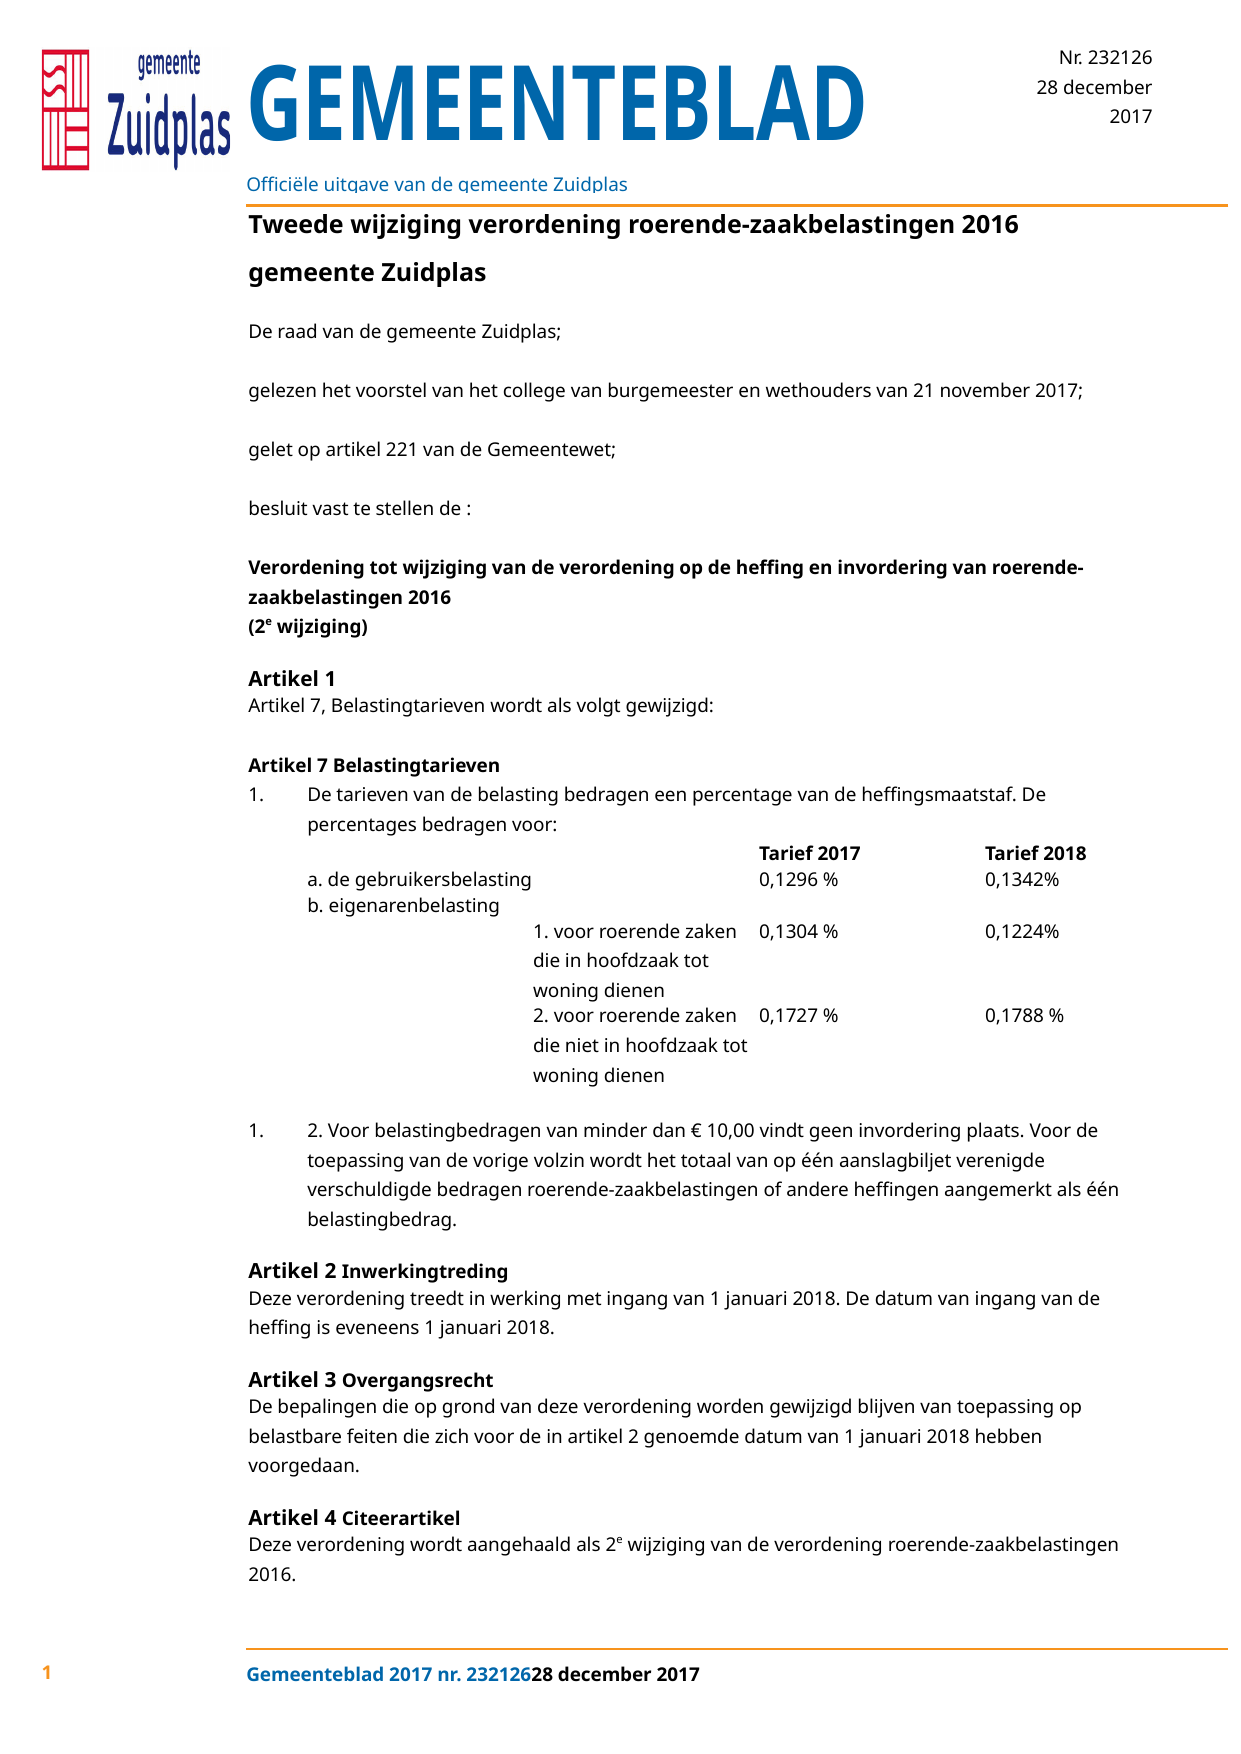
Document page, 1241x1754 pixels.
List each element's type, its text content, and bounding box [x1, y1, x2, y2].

table_cell 0,1296 % [759, 866, 985, 892]
table_cell [759, 892, 985, 918]
table_cell 2. voor roerende zaken die niet in hoofdzaak tot woning dienen [533, 1003, 759, 1088]
text Artikel 7 Belastingtarieven [248, 752, 1152, 777]
table_header Tarief 2017 [759, 841, 985, 866]
text Tweede wijziging verordening roerende-zaakbelastingen 2016 gemeente Zuidplas [248, 207, 1152, 288]
table_cell 1. voor roerende zaken die in hoofdzaak tot woning dienen [533, 918, 759, 1003]
text Artikel 2 Inwerkingtreding [248, 1256, 1152, 1285]
text Artikel 4 Citeerartikel [248, 1503, 1152, 1531]
text (2e wijziging) [248, 614, 1152, 639]
table_header [533, 841, 759, 866]
text gelezen het voorstel van het college van burgemeester en wethouders van 21 november 2017; [248, 377, 1152, 403]
picture [41, 47, 231, 172]
text Artikel 1 [248, 664, 1152, 693]
list De tarieven van de belasting bedragen een percentage van de heffingsmaatstaf. De percentages bedragen voor: [248, 781, 1152, 837]
table_cell 0,1342% [985, 866, 1211, 892]
text Verordening tot wijziging van de verordening op de heffing en invordering van roerende-zaakbelastingen 2016 [248, 554, 1152, 610]
text Artikel 7, Belastingtarieven wordt als volgt gewijzigd: [248, 693, 1152, 718]
text De raad van de gemeente Zuidplas; [248, 318, 1152, 344]
list 2. Voor belastingbedragen van minder dan € 10,00 vindt geen invordering plaats. Voor de toepassing van de vorige volzin wordt het totaal van op één aanslagbiljet verenigde verschuldigde bedragen roerende-zaakbelastingen of andere heffingen aangemerkt als één belastingbedrag. [248, 1117, 1152, 1232]
text Artikel 3 Overgangsrecht [248, 1365, 1152, 1393]
text Deze verordening wordt aangehaald als 2e wijziging van de verordening roerende-zaakbelastingen 2016. [248, 1531, 1152, 1587]
table_cell [307, 1003, 533, 1088]
table_cell 0,1224% [985, 918, 1211, 1003]
table_cell 0,1788 % [985, 1003, 1211, 1088]
table_cell b. eigenarenbelasting [307, 892, 759, 918]
text gelet op artikel 221 van de Gemeentewet; [248, 436, 1152, 462]
table_cell 0,1304 % [759, 918, 985, 1003]
table_header Tarief 2018 [985, 841, 1211, 866]
table_cell a. de gebruikersbelasting [307, 866, 759, 892]
table_cell 0,1727 % [759, 1003, 985, 1088]
text besluit vast te stellen de : [248, 495, 1152, 521]
table_cell [307, 918, 533, 1003]
text Deze verordening treedt in werking met ingang van 1 januari 2018. De datum van ingang van de heffing is eveneens 1 januari 2018. [248, 1285, 1152, 1340]
table_header [307, 841, 533, 866]
text De bepalingen die op grond van deze verordening worden gewijzigd blijven van toepassing op belastbare feiten die zich voor de in artikel 2 genoemde datum van 1 januari 2018 hebben voorgedaan. [248, 1393, 1152, 1478]
table_cell [985, 892, 1211, 918]
